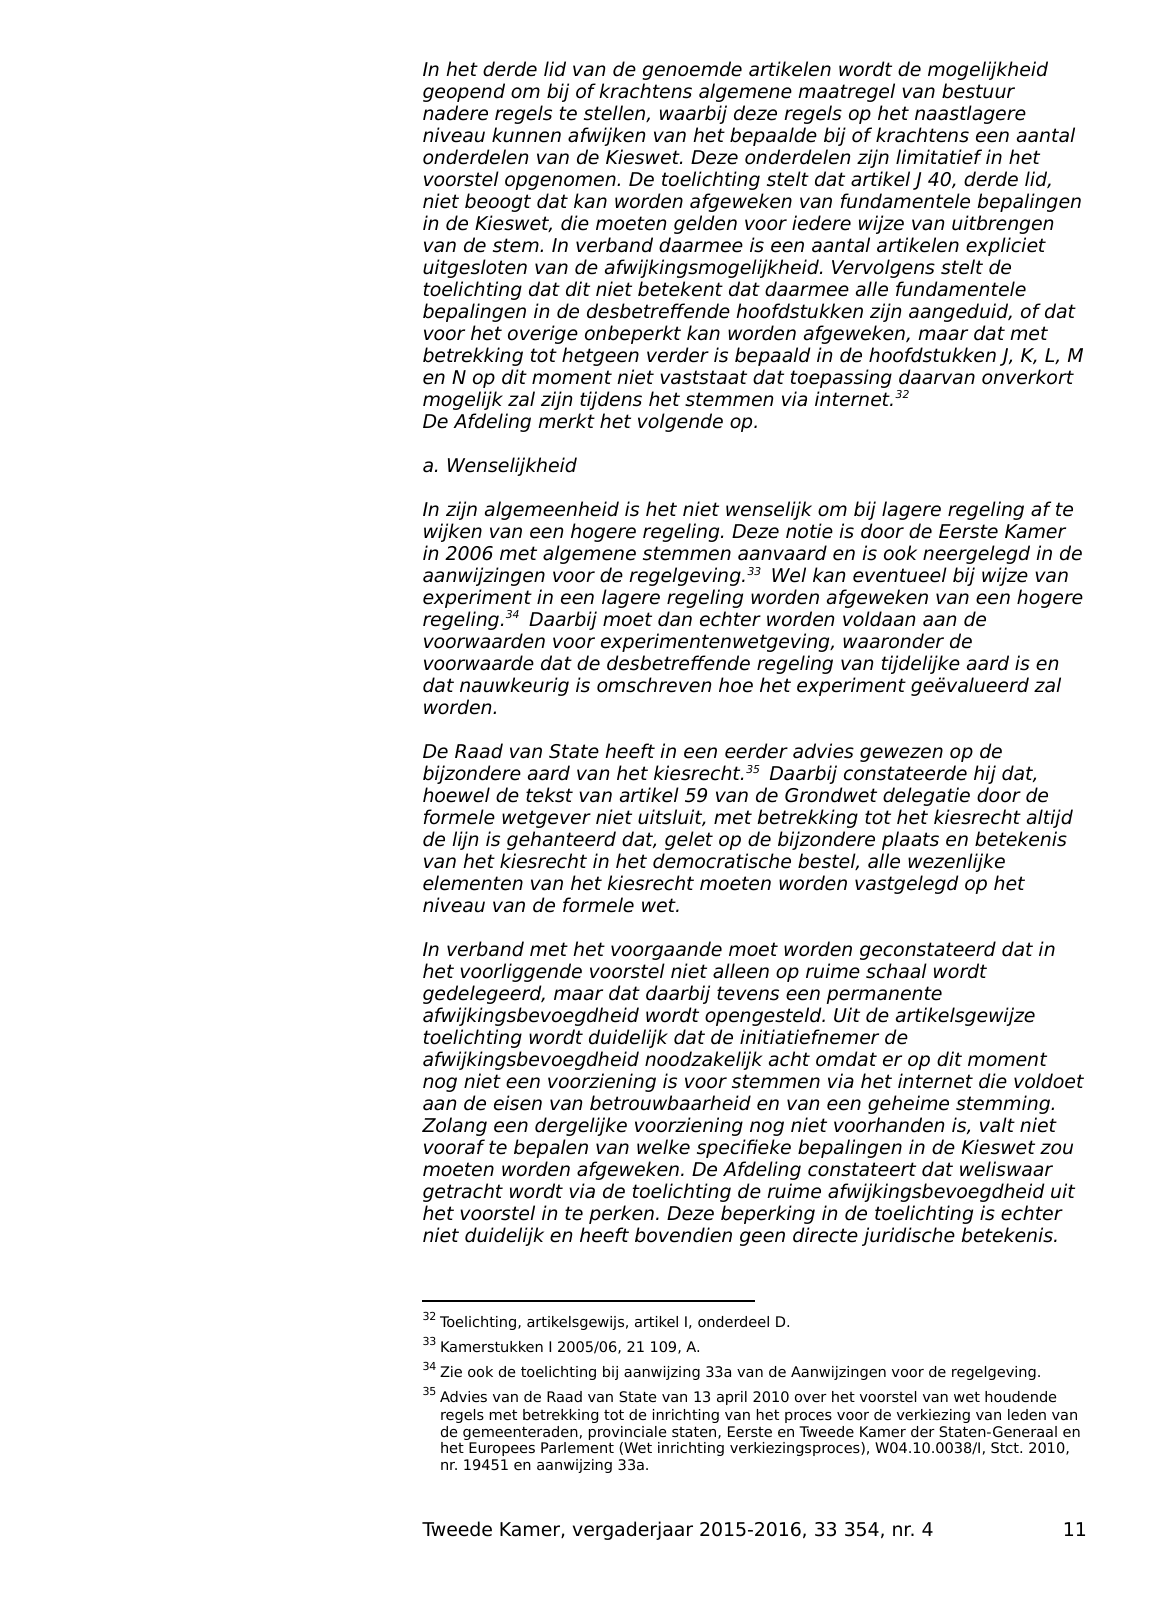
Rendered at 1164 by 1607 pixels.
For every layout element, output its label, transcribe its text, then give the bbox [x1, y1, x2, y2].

subtitle a. Wenselijkheid [422, 455, 1087, 477]
text De Raad van State heeft in een eerder advies gewezen op de bijzondere aard van het kiesrecht. Daarbij constateerde hij dat, hoewel de tekst van artikel 59 van de Grondwet delegatie door de formele wetgever niet uitsluit, met betrekking tot het kiesrecht altijd de lijn is gehanteerd dat, gelet op de bijzondere plaats en betekenis van het kiesrecht in het democratische bestel, alle wezenlijke elementen van het kiesrecht moeten worden vastgelegd op het niveau van de formele wet. [422, 741, 1087, 917]
text In het derde lid van de genoemde artikelen wordt de mogelijkheid geopend om bij of krachtens algemene maatregel van bestuur nadere regels te stellen, waarbij deze regels op het naastlagere niveau kunnen afwijken van het bepaalde bij of krachtens een aantal onderdelen van de Kieswet. Deze onderdelen zijn limitatief in het voorstel opgenomen. De toelichting stelt dat artikel J 40, derde lid, niet beoogt dat kan worden afgeweken van fundamentele bepalingen in de Kieswet, die moeten gelden voor iedere wijze van uitbrengen van de stem. In verband daarmee is een aantal artikelen expliciet uitgesloten van de afwijkingsmogelijkheid. Vervolgens stelt de toelichting dat dit niet betekent dat daarmee alle fundamentele bepalingen in de desbetreffende hoofdstukken zijn aangeduid, of dat voor het overige onbeperkt kan worden afgeweken, maar dat met betrekking tot hetgeen verder is bepaald in de hoofdstukken J, K, L, M en N op dit moment niet vaststaat dat toepassing daarvan onverkort mogelijk zal zijn tijdens het stemmen via internet. [422, 59, 1087, 411]
text De Afdeling merkt het volgende op. [422, 411, 1087, 433]
text Zie ook de toelichting bij aanwijzing 33a van de Aanwijzingen voor de regelgeving. [422, 1360, 1087, 1382]
text In zijn algemeenheid is het niet wenselijk om bij lagere regeling af te wijken van een hogere regeling. Deze notie is door de Eerste Kamer in 2006 met algemene stemmen aanvaard en is ook neergelegd in de aanwijzingen voor de regelgeving. Wel kan eventueel bij wijze van experiment in een lagere regeling worden afgeweken van een hogere regeling. Daarbij moet dan echter worden voldaan aan de voorwaarden voor experimentenwetgeving, waaronder de voorwaarde dat de desbetreffende regeling van tijdelijke aard is en dat nauwkeurig is omschreven hoe het experiment geëvalueerd zal worden. [422, 499, 1087, 719]
text Advies van de Raad van State van 13 april 2010 over het voorstel van wet houdende regels met betrekking tot de inrichting van het proces voor de verkiezing van leden van de gemeenteraden, provinciale staten, Eerste en Tweede Kamer der Staten-Generaal en het Europees Parlement (Wet inrichting verkiezingsproces), W04.10.0038/I, Stct. 2010, nr. 19451 en aanwijzing 33a. [422, 1385, 1087, 1474]
text Toelichting, artikelsgewijs, artikel I, onderdeel D. [422, 1310, 1087, 1332]
text Kamerstukken I 2005/06, 21 109, A. [422, 1335, 1087, 1357]
text In verband met het voorgaande moet worden geconstateerd dat in het voorliggende voorstel niet alleen op ruime schaal wordt gedelegeerd, maar dat daarbij tevens een permanente afwijkingsbevoegdheid wordt opengesteld. Uit de artikelsgewijze toelichting wordt duidelijk dat de initiatiefnemer de afwijkingsbevoegdheid noodzakelijk acht omdat er op dit moment nog niet een voorziening is voor stemmen via het internet die voldoet aan de eisen van betrouwbaarheid en van een geheime stemming. Zolang een dergelijke voorziening nog niet voorhanden is, valt niet vooraf te bepalen van welke specifieke bepalingen in de Kieswet zou moeten worden afgeweken. De Afdeling constateert dat weliswaar getracht wordt via de toelichting de ruime afwijkingsbevoegdheid uit het voorstel in te perken. Deze beperking in de toelichting is echter niet duidelijk en heeft bovendien geen directe juridische betekenis. [422, 939, 1087, 1247]
